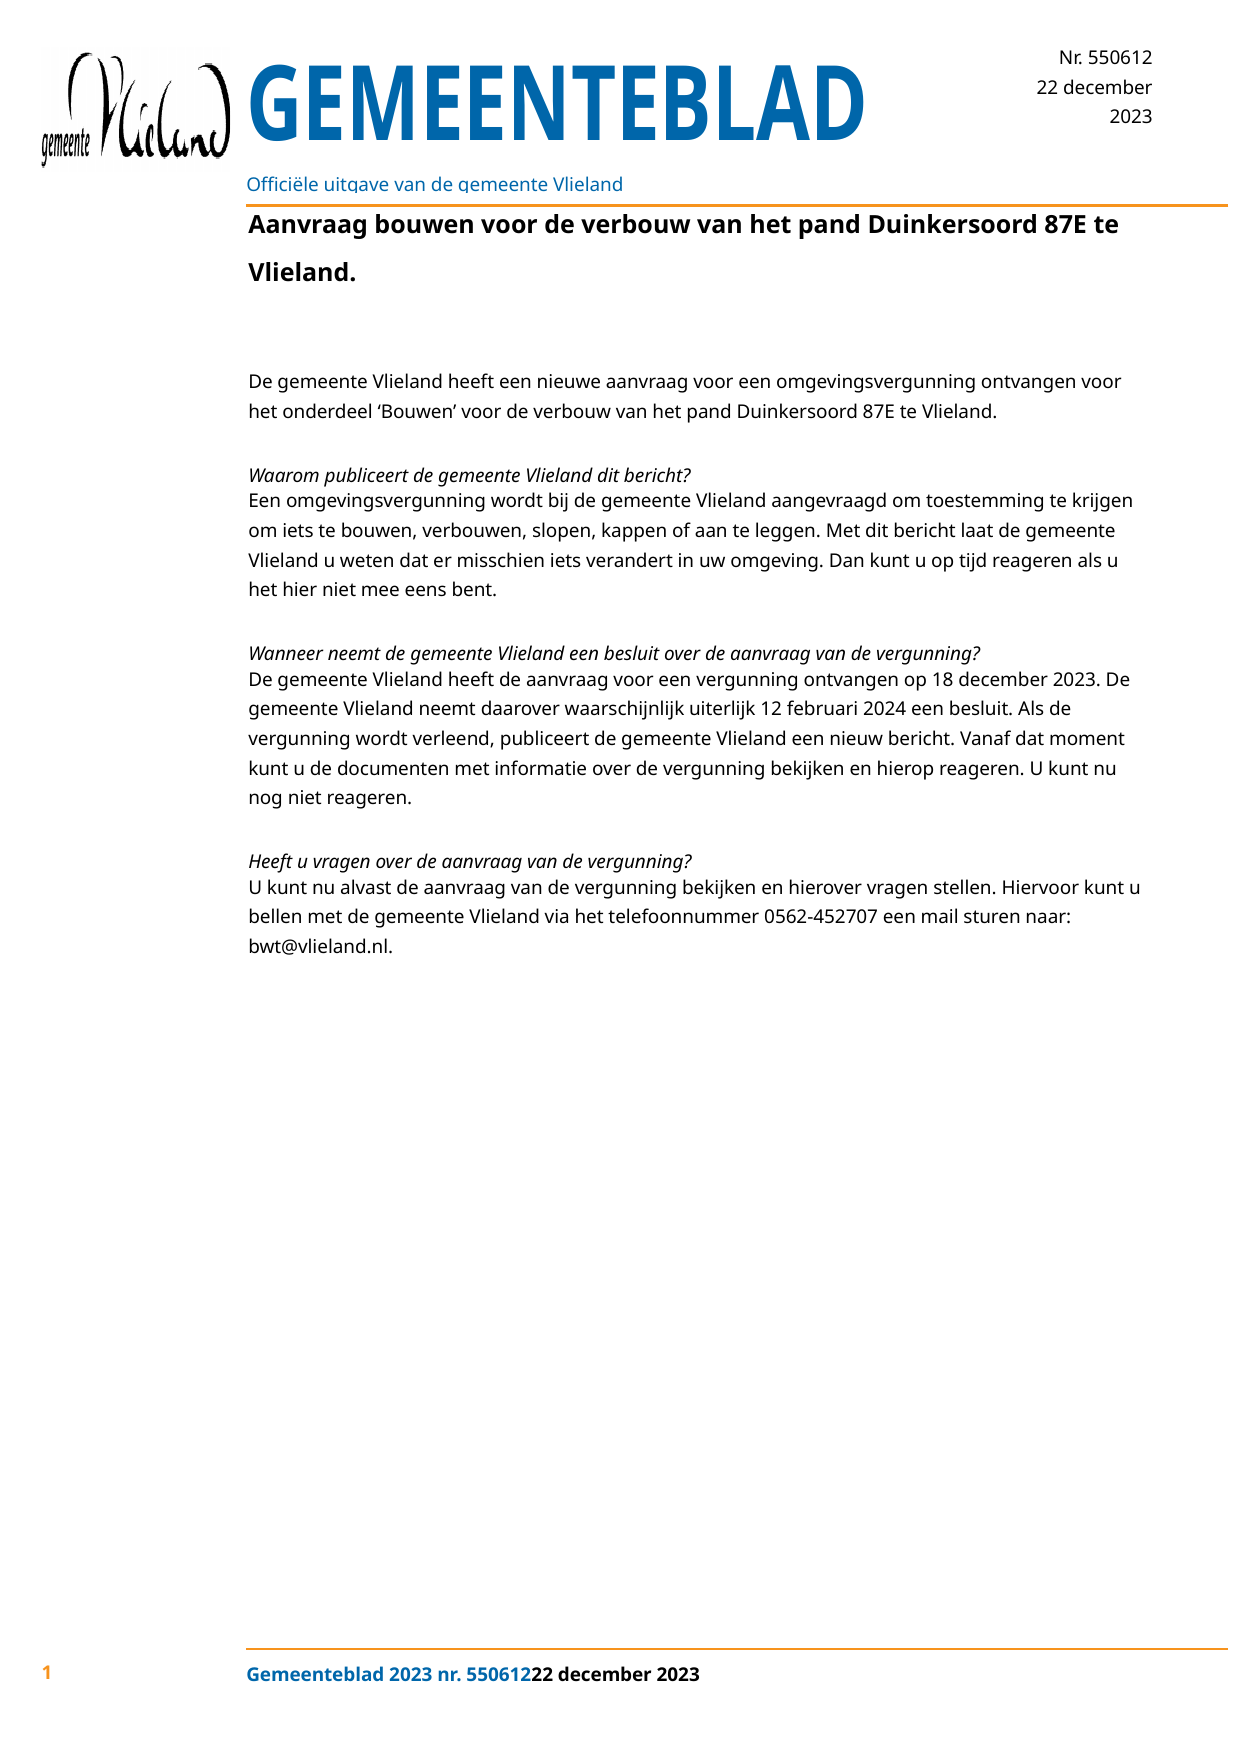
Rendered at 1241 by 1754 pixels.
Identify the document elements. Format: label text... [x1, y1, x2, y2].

text Waarom publiceert de gemeente Vlieland dit bericht? [248, 462, 1152, 488]
picture [41, 47, 231, 172]
text De gemeente Vlieland heeft de aanvraag voor een vergunning ontvangen op 18 december 2023. De gemeente Vlieland neemt daarover waarschijnlijk uiterlijk 12 februari 2024 een besluit. Als de vergunning wordt verleend, publiceert de gemeente Vlieland een nieuw bericht. Vanaf dat moment kunt u de documenten met informatie over de vergunning bekijken en hierop reageren. U kunt nu nog niet reageren. [248, 666, 1152, 810]
text Aanvraag bouwen voor de verbouw van het pand Duinkersoord 87E te Vlieland. [248, 207, 1152, 288]
text Heeft u vragen over de aanvraag van de vergunning? [248, 848, 1152, 874]
text Wanneer neemt de gemeente Vlieland een besluit over de aanvraag van de vergunning? [248, 640, 1152, 666]
text U kunt nu alvast de aanvraag van de vergunning bekijken en hierover vragen stellen. Hiervoor kunt u bellen met de gemeente Vlieland via het telefoonnummer 0562-452707 een mail sturen naar: bwt@vlieland.nl. [248, 874, 1152, 959]
text Een omgevingsvergunning wordt bij de gemeente Vlieland aangevraagd om toestemming te krijgen om iets te bouwen, verbouwen, slopen, kappen of aan te leggen. Met dit bericht laat de gemeente Vlieland u weten dat er misschien iets verandert in uw omgeving. Dan kunt u op tijd reageren als u het hier niet mee eens bent. [248, 488, 1152, 602]
text De gemeente Vlieland heeft een nieuwe aanvraag voor een omgevingsvergunning ontvangen voor het onderdeel ‘Bouwen’ voor de verbouw van het pand Duinkersoord 87E te Vlieland. [248, 368, 1152, 424]
